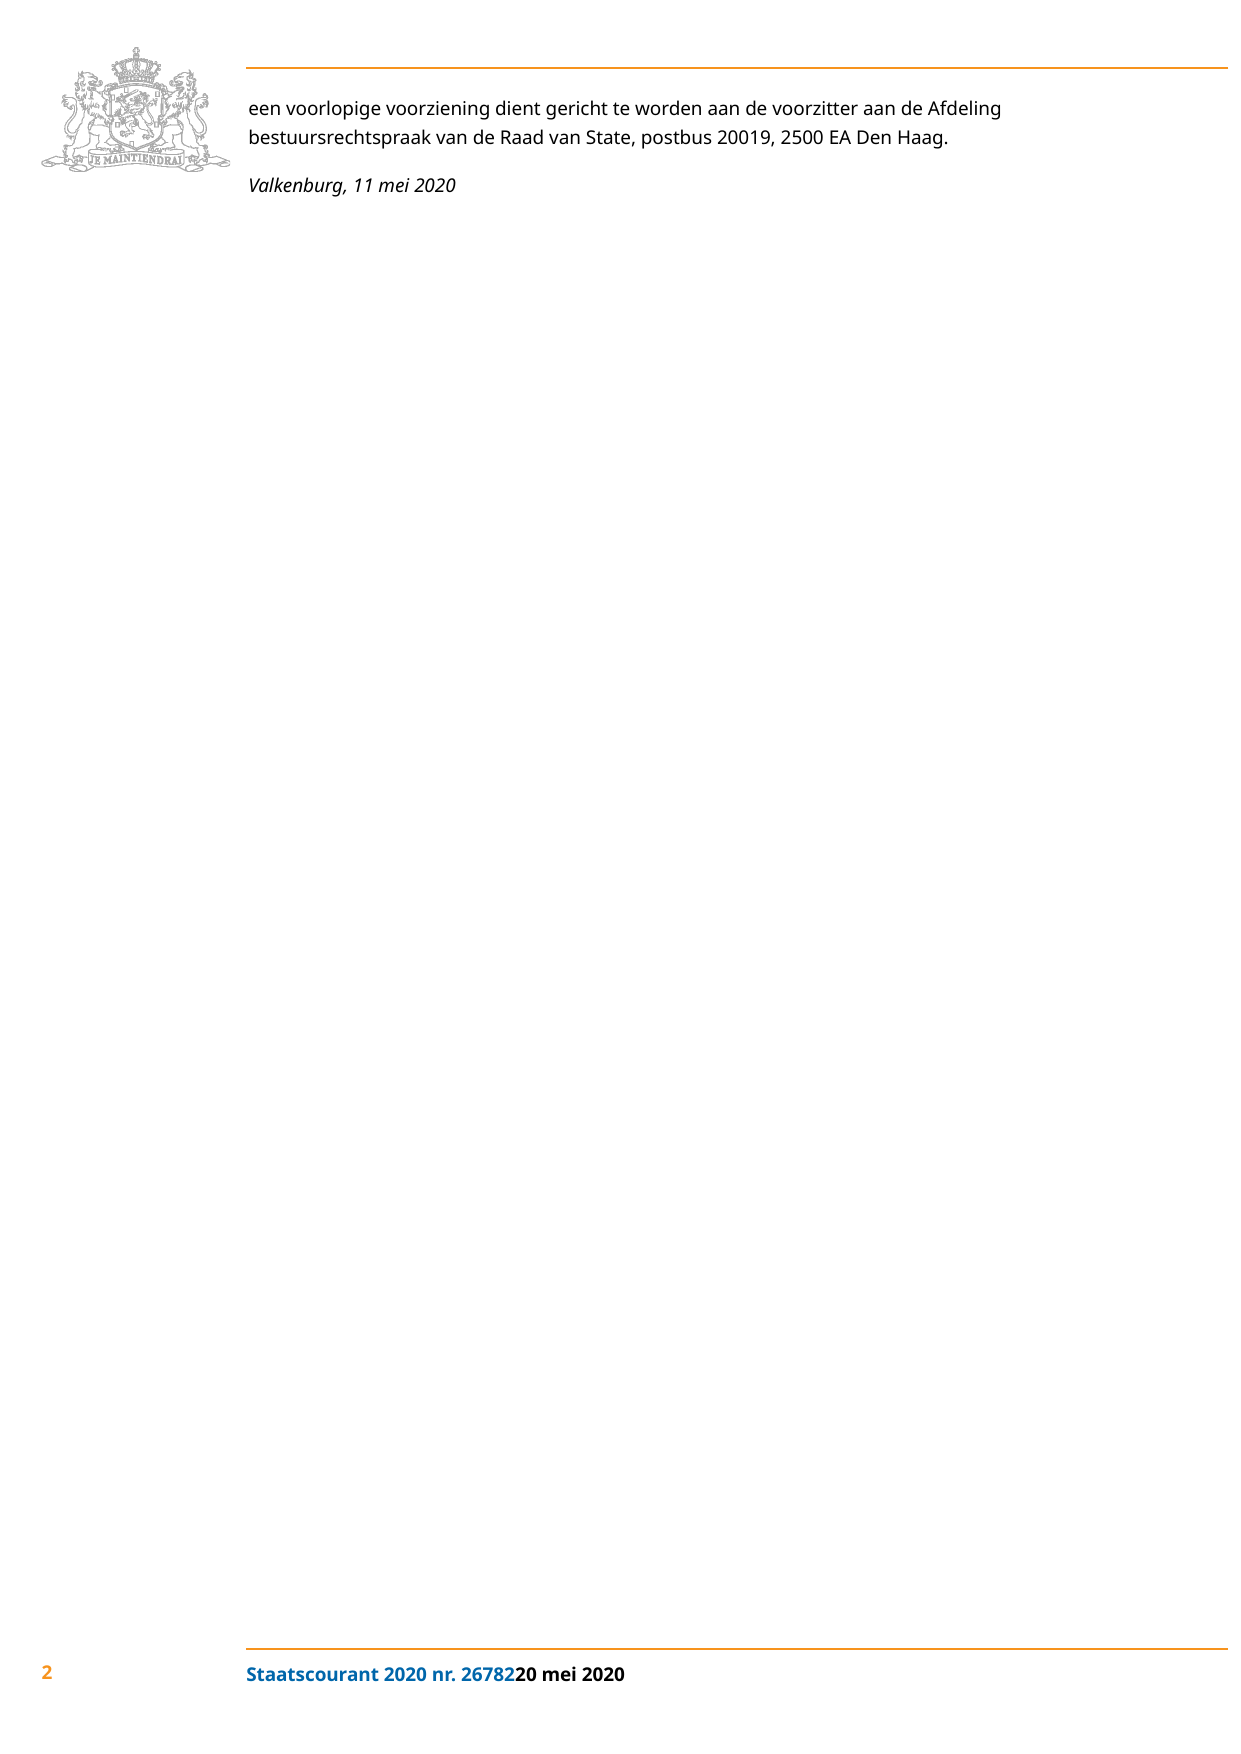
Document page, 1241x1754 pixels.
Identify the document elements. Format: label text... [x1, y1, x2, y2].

picture [41, 47, 231, 172]
text een voorlopige voorziening dient gericht te worden aan de voorzitter aan de Afdeling bestuursrechtspraak van de Raad van State, postbus 20019, 2500 EA Den Haag. [248, 95, 1152, 150]
text Valkenburg, 11 mei 2020 [248, 172, 1152, 198]
